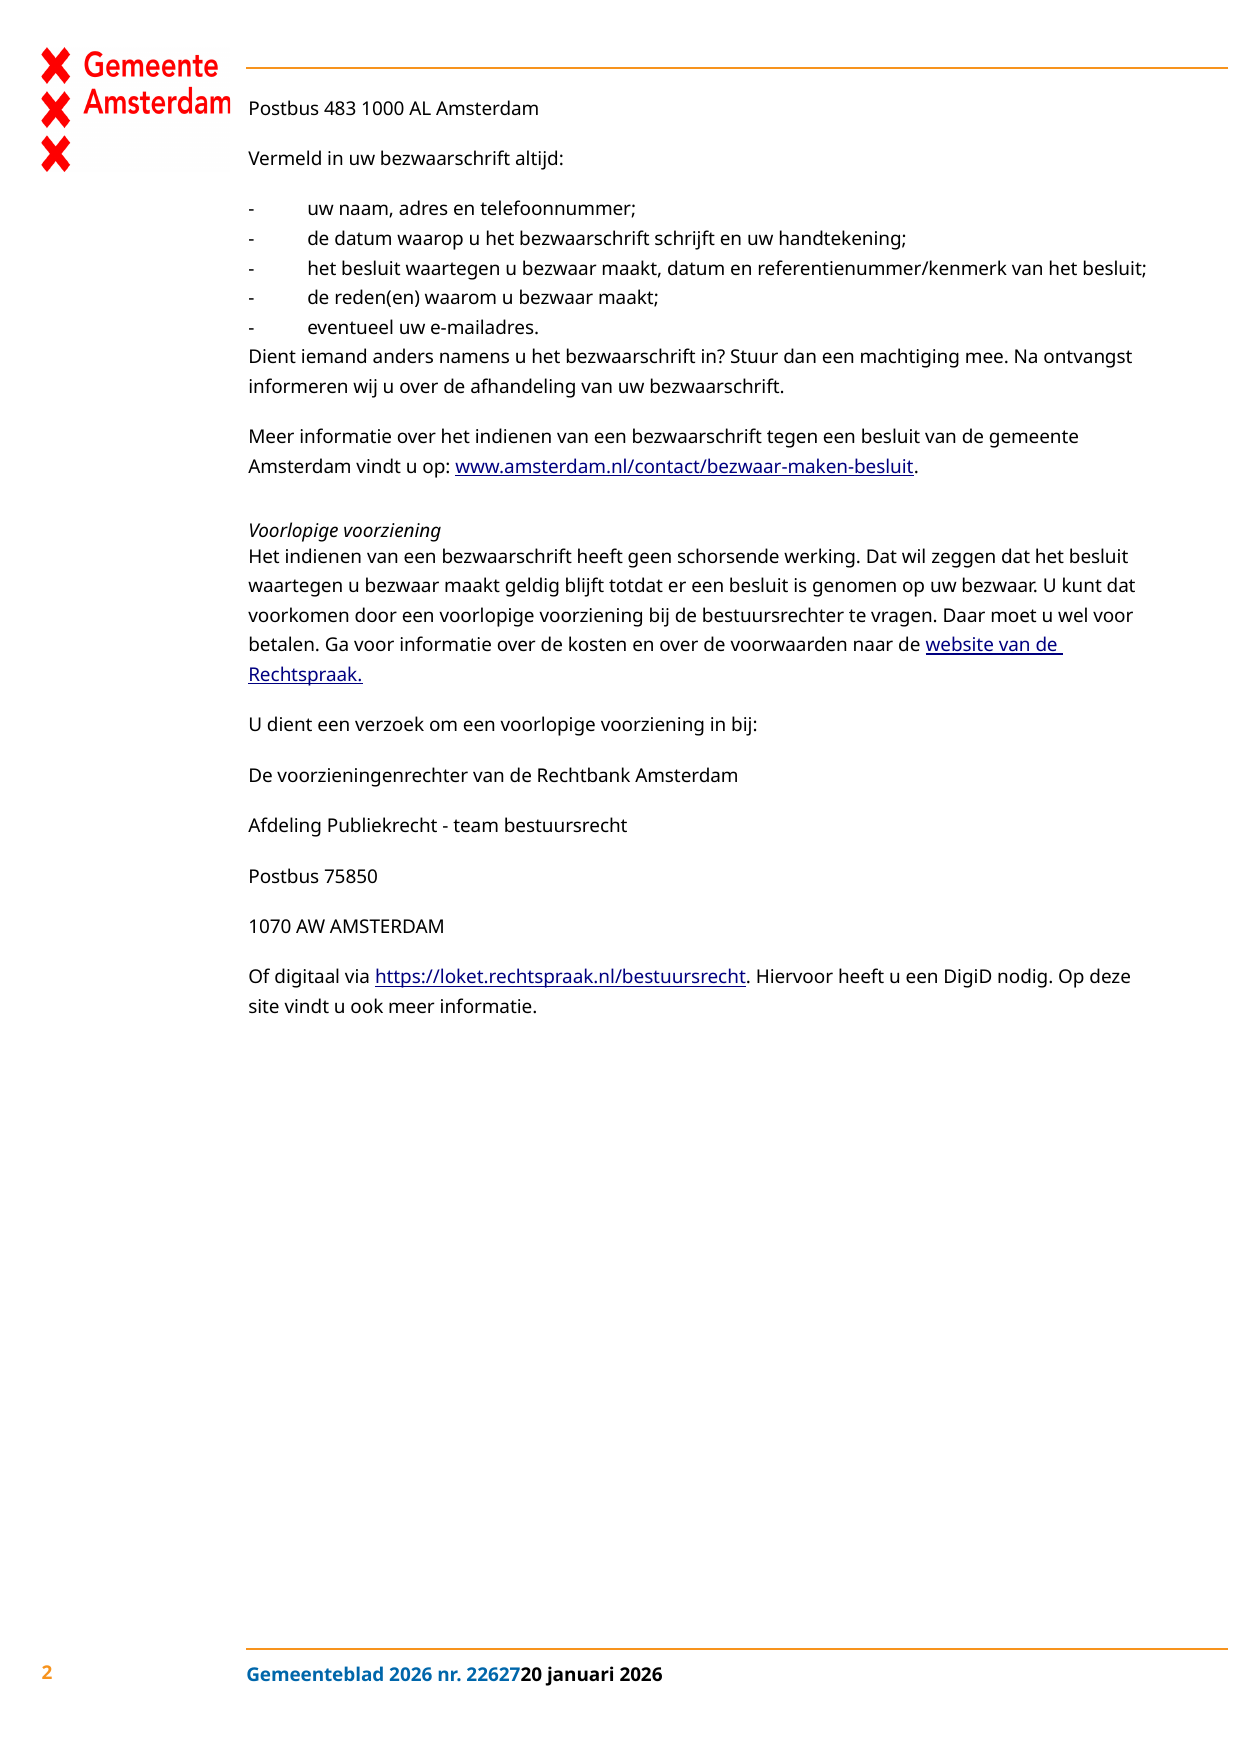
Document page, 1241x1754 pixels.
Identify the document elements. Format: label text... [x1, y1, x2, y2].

list het besluit waartegen u bezwaar maakt, datum en referentienummer/kenmerk van het besluit; [248, 255, 1152, 281]
list de datum waarop u het bezwaarschrift schrijft en uw handtekening; [248, 225, 1152, 251]
list uw naam, adres en telefoonnummer; [248, 196, 1152, 221]
text Voorlopige voorziening [248, 517, 1152, 543]
list de reden(en) waarom u bezwaar maakt; [248, 284, 1152, 310]
text U dient een verzoek om een voorlopige voorziening in bij: [248, 712, 1152, 737]
text Postbus 75850 [248, 863, 1152, 888]
text Postbus 483 1000 AL Amsterdam [248, 95, 1152, 121]
text Vermeld in uw bezwaarschrift altijd: [248, 145, 1152, 171]
text Afdeling Publiekrecht - team bestuursrecht [248, 812, 1152, 838]
text Het indienen van een bezwaarschrift heeft geen schorsende werking. Dat wil zeggen dat het besluit waartegen u bezwaar maakt geldig blijft totdat er een besluit is genomen op uw bezwaar. U kunt dat voorkomen door een voorlopige voorziening bij de bestuursrechter te vragen. Daar moet u wel voor betalen. Ga voor informatie over de kosten en over de voorwaarden naar de website van de Rechtspraak. [248, 543, 1152, 687]
text De voorzieningenrechter van de Rechtbank Amsterdam [248, 762, 1152, 788]
list eventueel uw e-mailadres. [248, 314, 1152, 340]
text Of digitaal via https://loket.rechtspraak.nl/bestuursrecht. Hiervoor heeft u een DigiD nodig. Op deze site vindt u ook meer informatie. [248, 964, 1152, 1019]
text Dient iemand anders namens u het bezwaarschrift in? Stuur dan een machtiging mee. Na ontvangst informeren wij u over de afhandeling van uw bezwaarschrift. [248, 343, 1152, 399]
picture [41, 47, 231, 172]
text 1070 AW AMSTERDAM [248, 913, 1152, 939]
text Meer informatie over het indienen van een bezwaarschrift tegen een besluit van de gemeente Amsterdam vindt u op: www.amsterdam.nl/contact/bezwaar-maken-besluit. [248, 423, 1152, 479]
